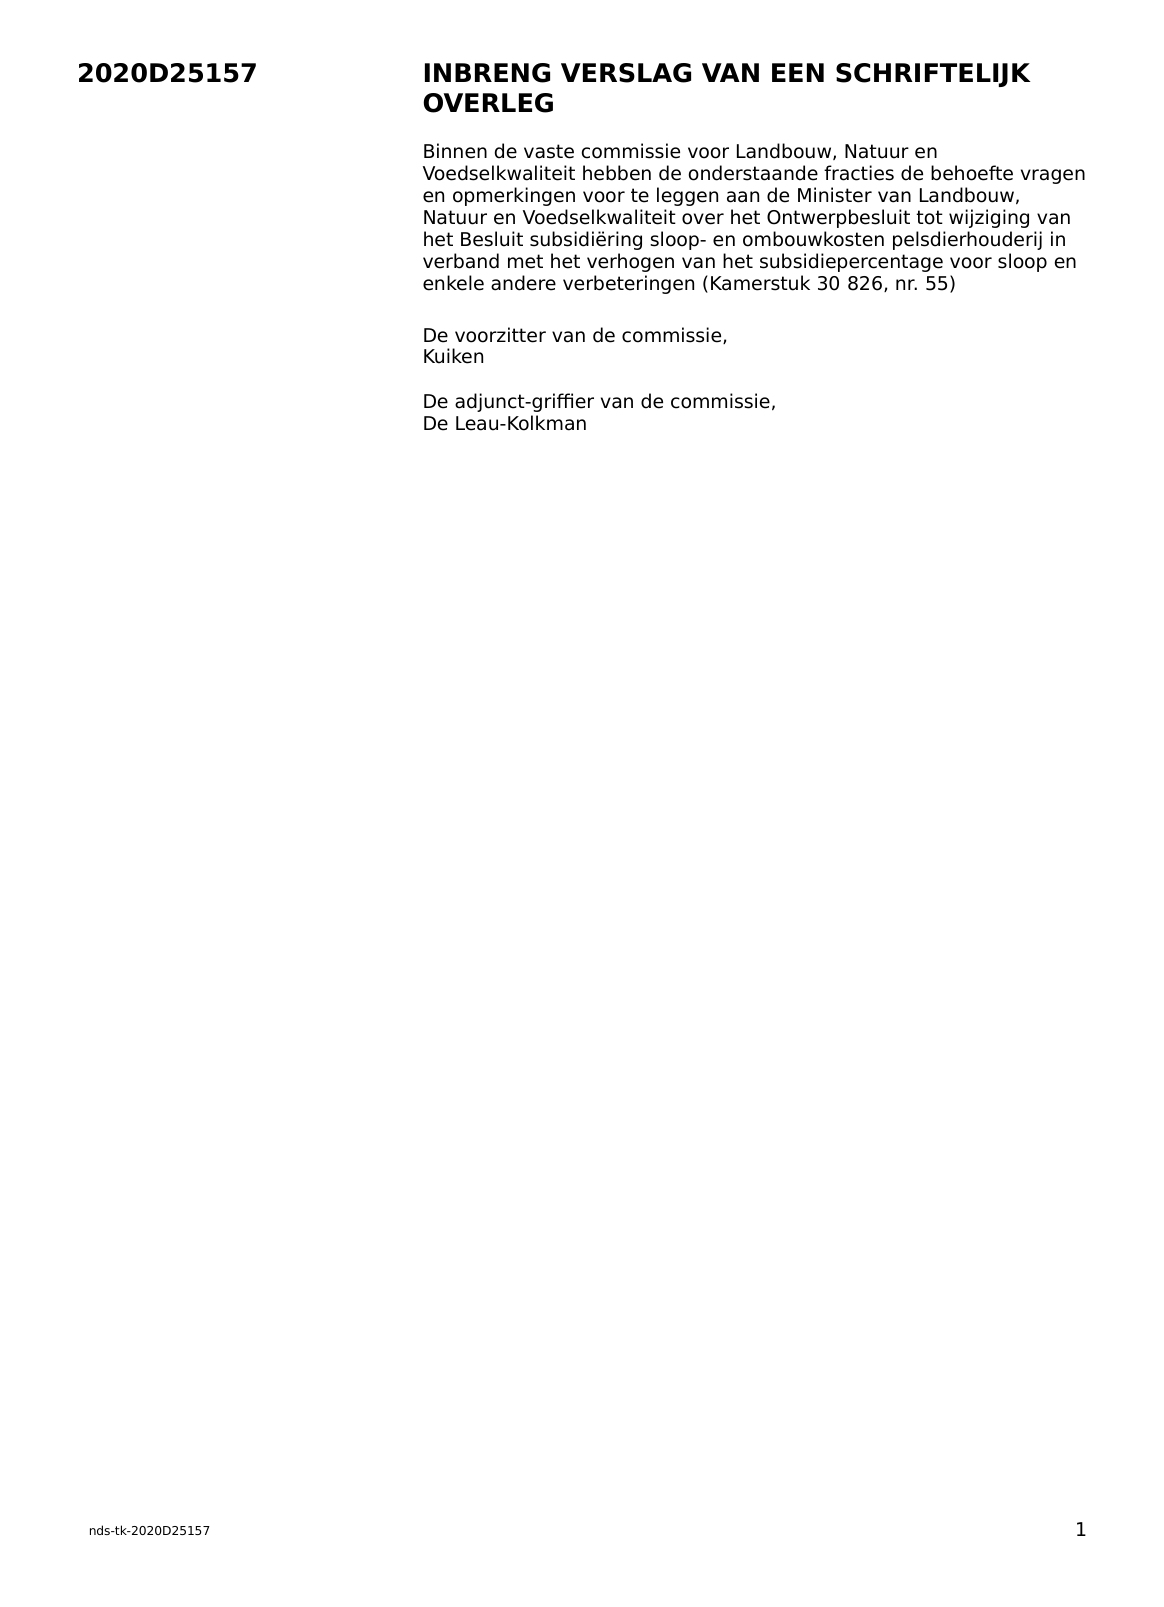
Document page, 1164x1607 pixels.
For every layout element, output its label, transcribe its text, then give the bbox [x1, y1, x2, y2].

text nds-tk-2020D25157 [88, 1524, 323, 1538]
text Binnen de vaste commissie voor Landbouw, Natuur en Voedselkwaliteit hebben de onderstaande fracties de behoefte vragen en opmerkingen voor te leggen aan de Minister van Landbouw, Natuur en Voedselkwaliteit over het Ontwerpbesluit tot wijziging van het Besluit subsidiëring sloop- en ombouwkosten pelsdierhouderij in verband met het verhogen van het subsidiepercentage voor sloop en enkele andere verbeteringen (Kamerstuk 30 826, nr. 55) [422, 141, 1087, 294]
text 2020D25157 INBRENG VERSLAG VAN EEN SCHRIFTELIJK OVERLEG [77, 59, 1087, 118]
text De adjunct-griffier van de commissie, De Leau-Kolkman [422, 391, 1087, 434]
text De voorzitter van de commissie, Kuiken [422, 324, 1087, 368]
